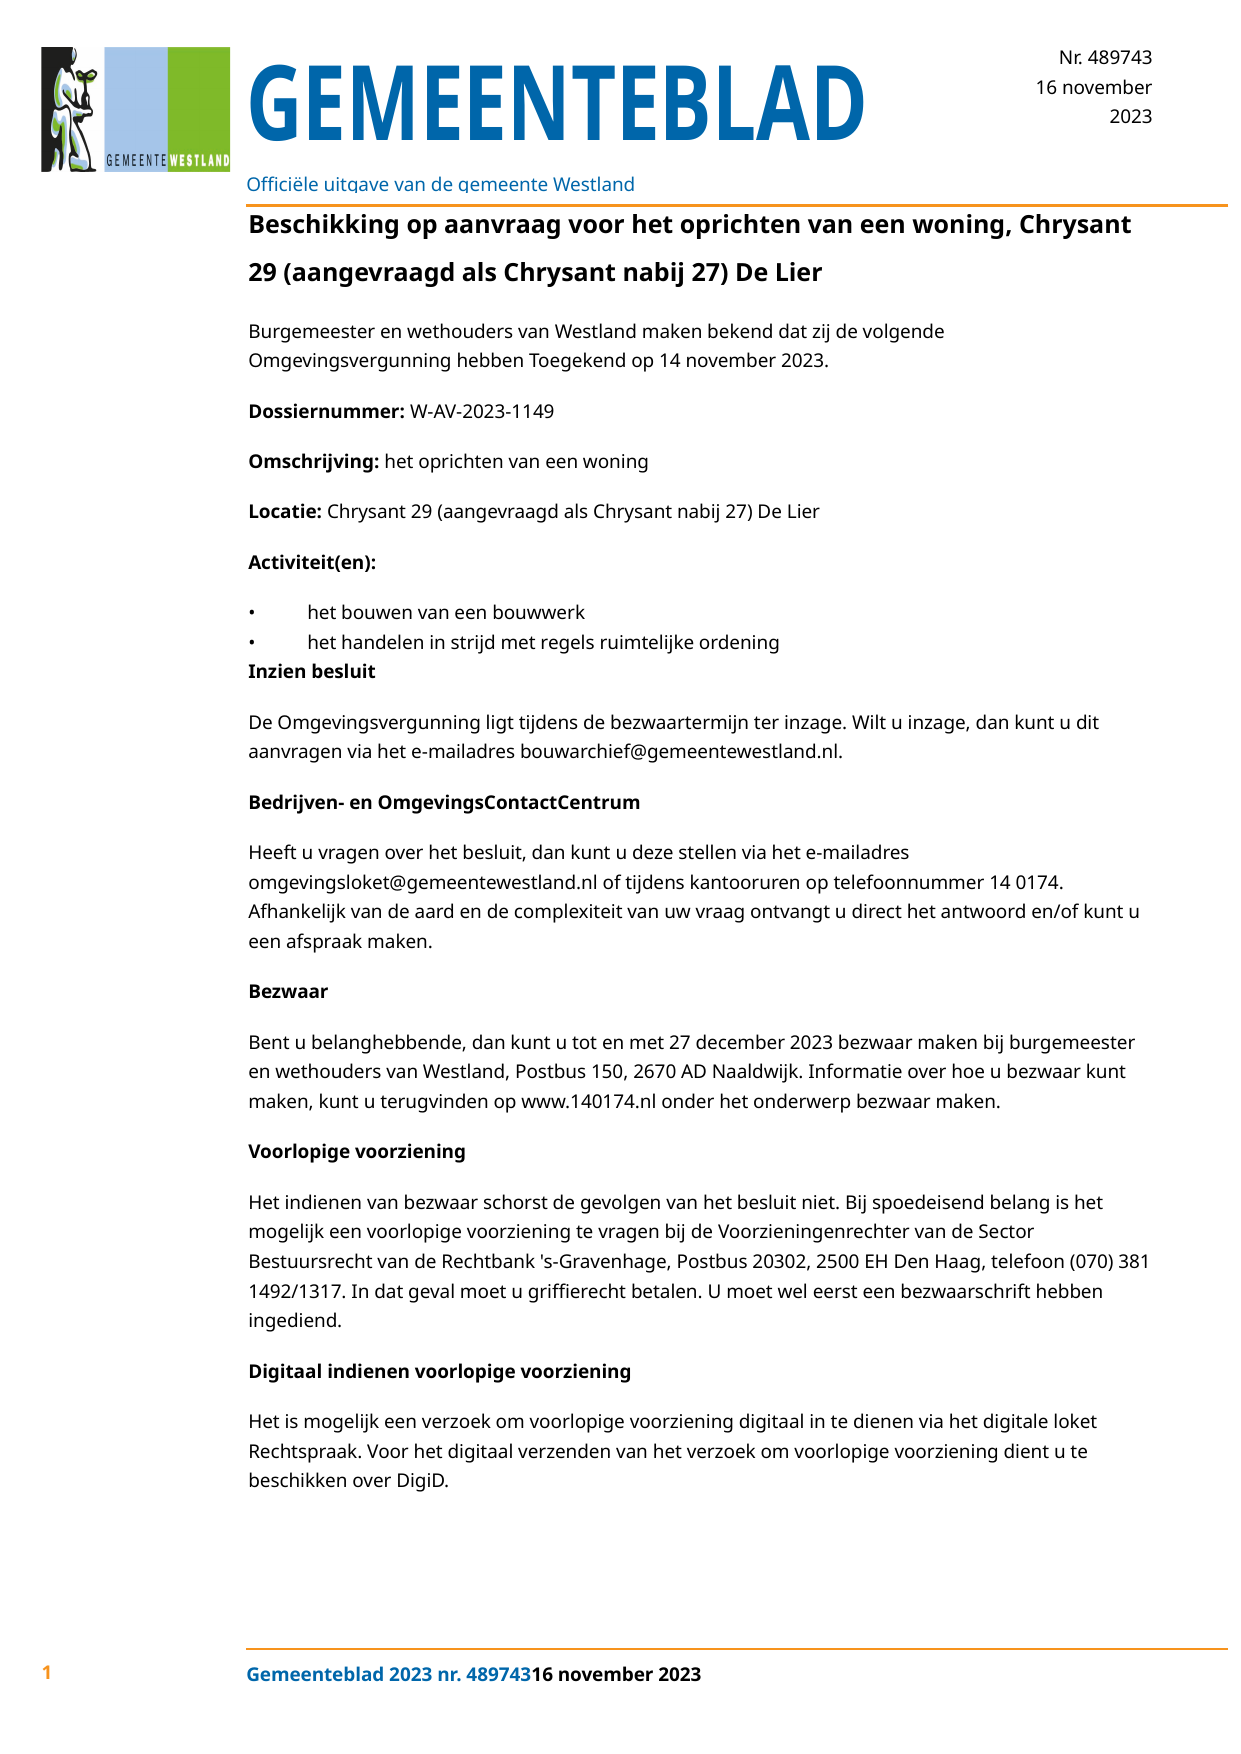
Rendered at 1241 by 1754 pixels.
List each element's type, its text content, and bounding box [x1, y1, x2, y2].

text Het is mogelijk een verzoek om voorlopige voorziening digitaal in te dienen via het digitale loket Rechtspraak. Voor het digitaal verzenden van het verzoek om voorlopige voorziening dient u te beschikken over DigiD. [248, 1408, 1152, 1493]
text Omschrijving: het oprichten van een woning [248, 448, 1152, 474]
text Beschikking op aanvraag voor het oprichten van een woning, Chrysant 29 (aangevraagd als Chrysant nabij 27) De Lier [248, 207, 1152, 288]
text Digitaal indienen voorlopige voorziening [248, 1358, 1152, 1384]
text Voorlopige voorziening [248, 1139, 1152, 1164]
list het handelen in strijd met regels ruimtelijke ordening [248, 629, 1152, 655]
list het bouwen van een bouwwerk [248, 599, 1152, 625]
text Heeft u vragen over het besluit, dan kunt u deze stellen via het e-mailadres omgevingsloket@gemeentewestland.nl of tijdens kantooruren op telefoonnummer 14 0174. Afhankelijk van de aard en de complexiteit van uw vraag ontvangt u direct het antwoord en/of kunt u een afspraak maken. [248, 839, 1152, 954]
text Activiteit(en): [248, 549, 1152, 575]
text Locatie: Chrysant 29 (aangevraagd als Chrysant nabij 27) De Lier [248, 499, 1152, 524]
picture [41, 47, 231, 172]
text De Omgevingsvergunning ligt tijdens de bezwaartermijn ter inzage. Wilt u inzage, dan kunt u dit aanvragen via het e-mailadres bouwarchief@gemeentewestland.nl. [248, 709, 1152, 764]
text Bezwaar [248, 979, 1152, 1004]
text Bent u belanghebbende, dan kunt u tot en met 27 december 2023 bezwaar maken bij burgemeester en wethouders van Westland, Postbus 150, 2670 AD Naaldwijk. Informatie over hoe u bezwaar kunt maken, kunt u terugvinden op www.140174.nl onder het onderwerp bezwaar maken. [248, 1029, 1152, 1114]
text Bedrijven- en OmgevingsContactCentrum [248, 789, 1152, 815]
text Burgemeester en wethouders van Westland maken bekend dat zij de volgende Omgevingsvergunning hebben Toegekend op 14 november 2023. [248, 318, 1152, 373]
text Dossiernummer: W-AV-2023-1149 [248, 398, 1152, 424]
text Inzien besluit [248, 659, 1152, 684]
text Het indienen van bezwaar schorst de gevolgen van het besluit niet. Bij spoedeisend belang is het mogelijk een voorlopige voorziening te vragen bij de Voorzieningenrechter van de Sector Bestuursrecht van de Rechtbank 's-Gravenhage, Postbus 20302, 2500 EH Den Haag, telefoon (070) 381 1492/1317. In dat geval moet u griffierecht betalen. U moet wel eerst een bezwaarschrift hebben ingediend. [248, 1189, 1152, 1333]
